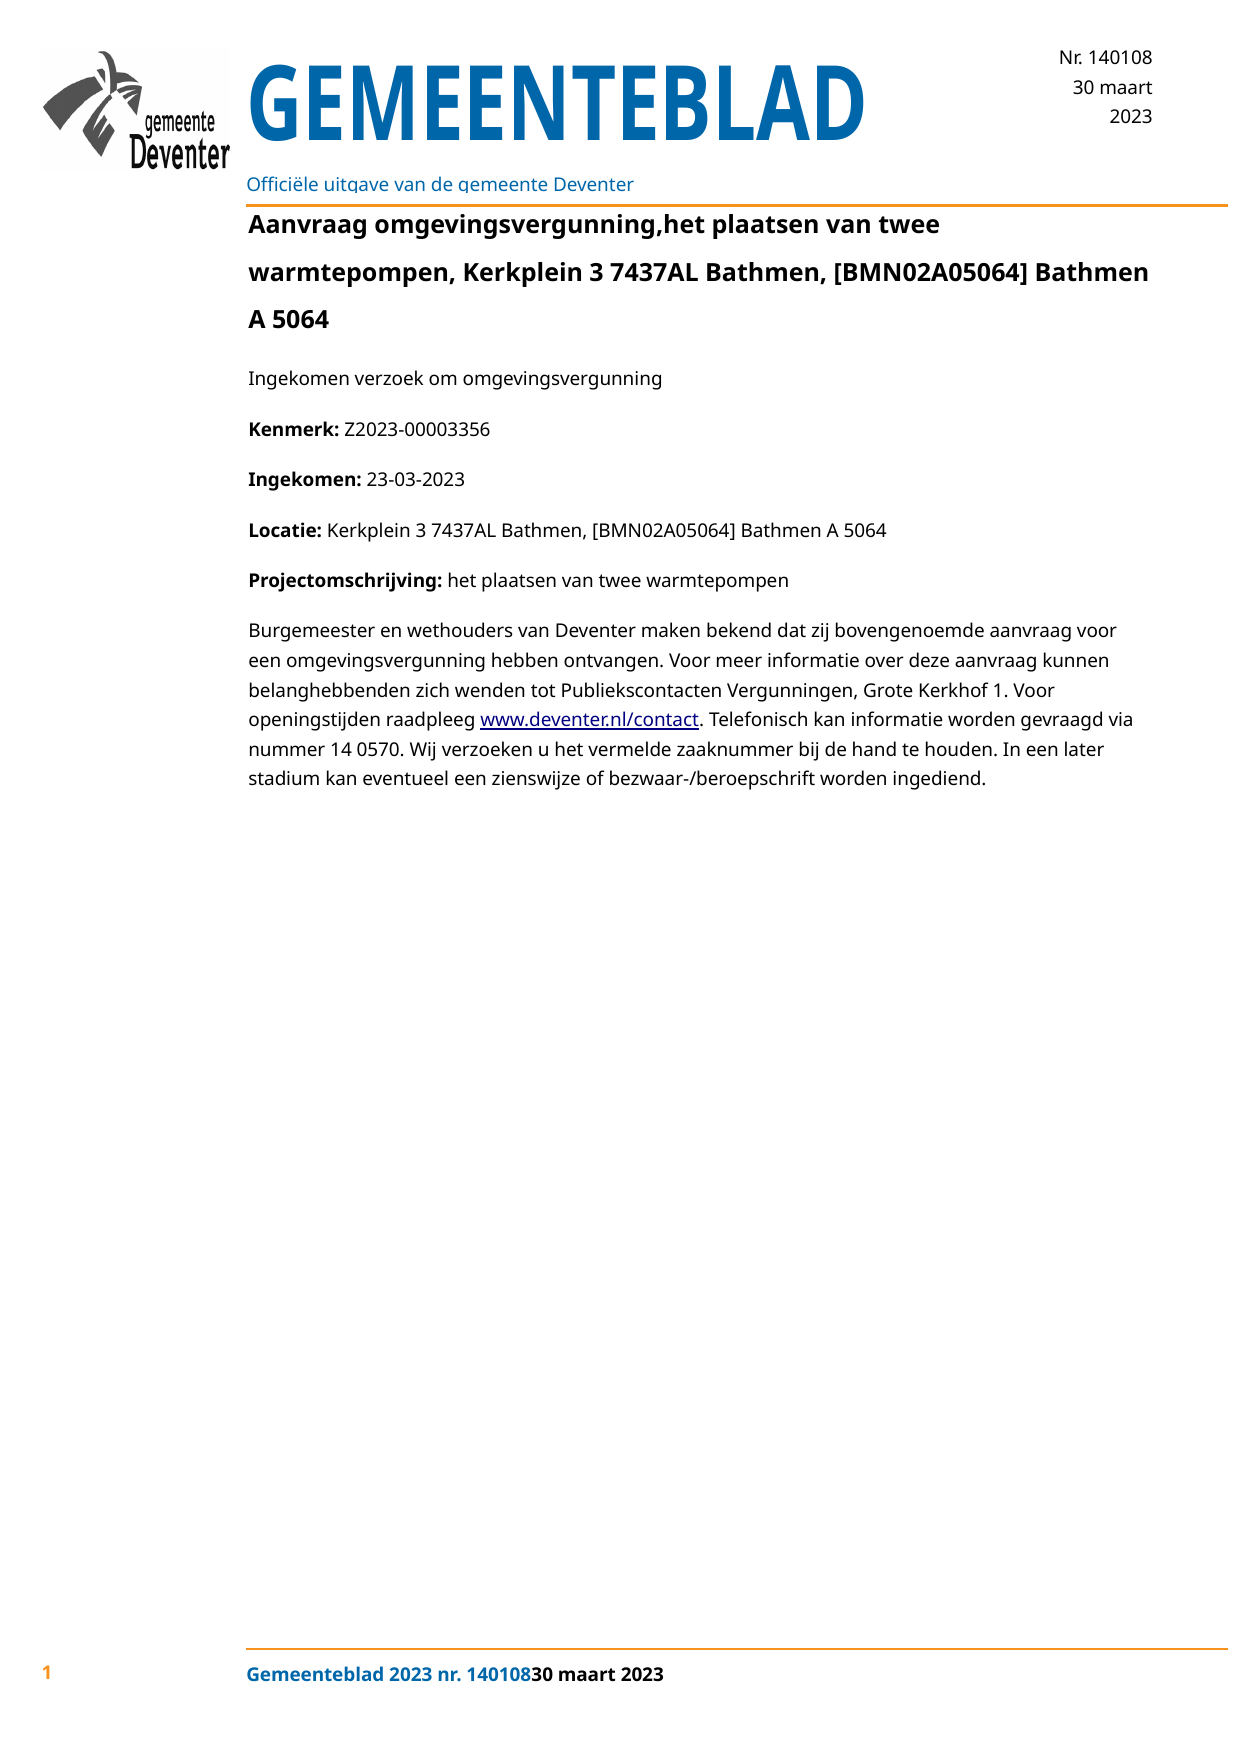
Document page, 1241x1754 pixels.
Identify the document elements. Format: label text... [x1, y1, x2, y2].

text Locatie: Kerkplein 3 7437AL Bathmen, [BMN02A05064] Bathmen A 5064 [248, 517, 1152, 542]
text Burgemeester en wethouders van Deventer maken bekend dat zij bovengenoemde aanvraag voor een omgevingsvergunning hebben ontvangen. Voor meer informatie over deze aanvraag kunnen belanghebbenden zich wenden tot Publiekscontacten Vergunningen, Grote Kerkhof 1. Voor openingstijden raadpleeg www.deventer.nl/contact. Telefonisch kan informatie worden gevraagd via nummer 14 0570. Wij verzoeken u het vermelde zaaknummer bij de hand te houden. In een later stadium kan eventueel een zienswijze of bezwaar-/beroepschrift worden ingediend. [248, 618, 1152, 791]
text Ingekomen verzoek om omgevingsvergunning [248, 366, 1152, 391]
picture [41, 47, 231, 172]
text Aanvraag omgevingsvergunning,het plaatsen van twee warmtepompen, Kerkplein 3 7437AL Bathmen, [BMN02A05064] Bathmen A 5064 [248, 207, 1152, 336]
text Projectomschrijving: het plaatsen van twee warmtepompen [248, 567, 1152, 593]
text Kenmerk: Z2023-00003356 [248, 416, 1152, 442]
text Ingekomen: 23-03-2023 [248, 466, 1152, 492]
